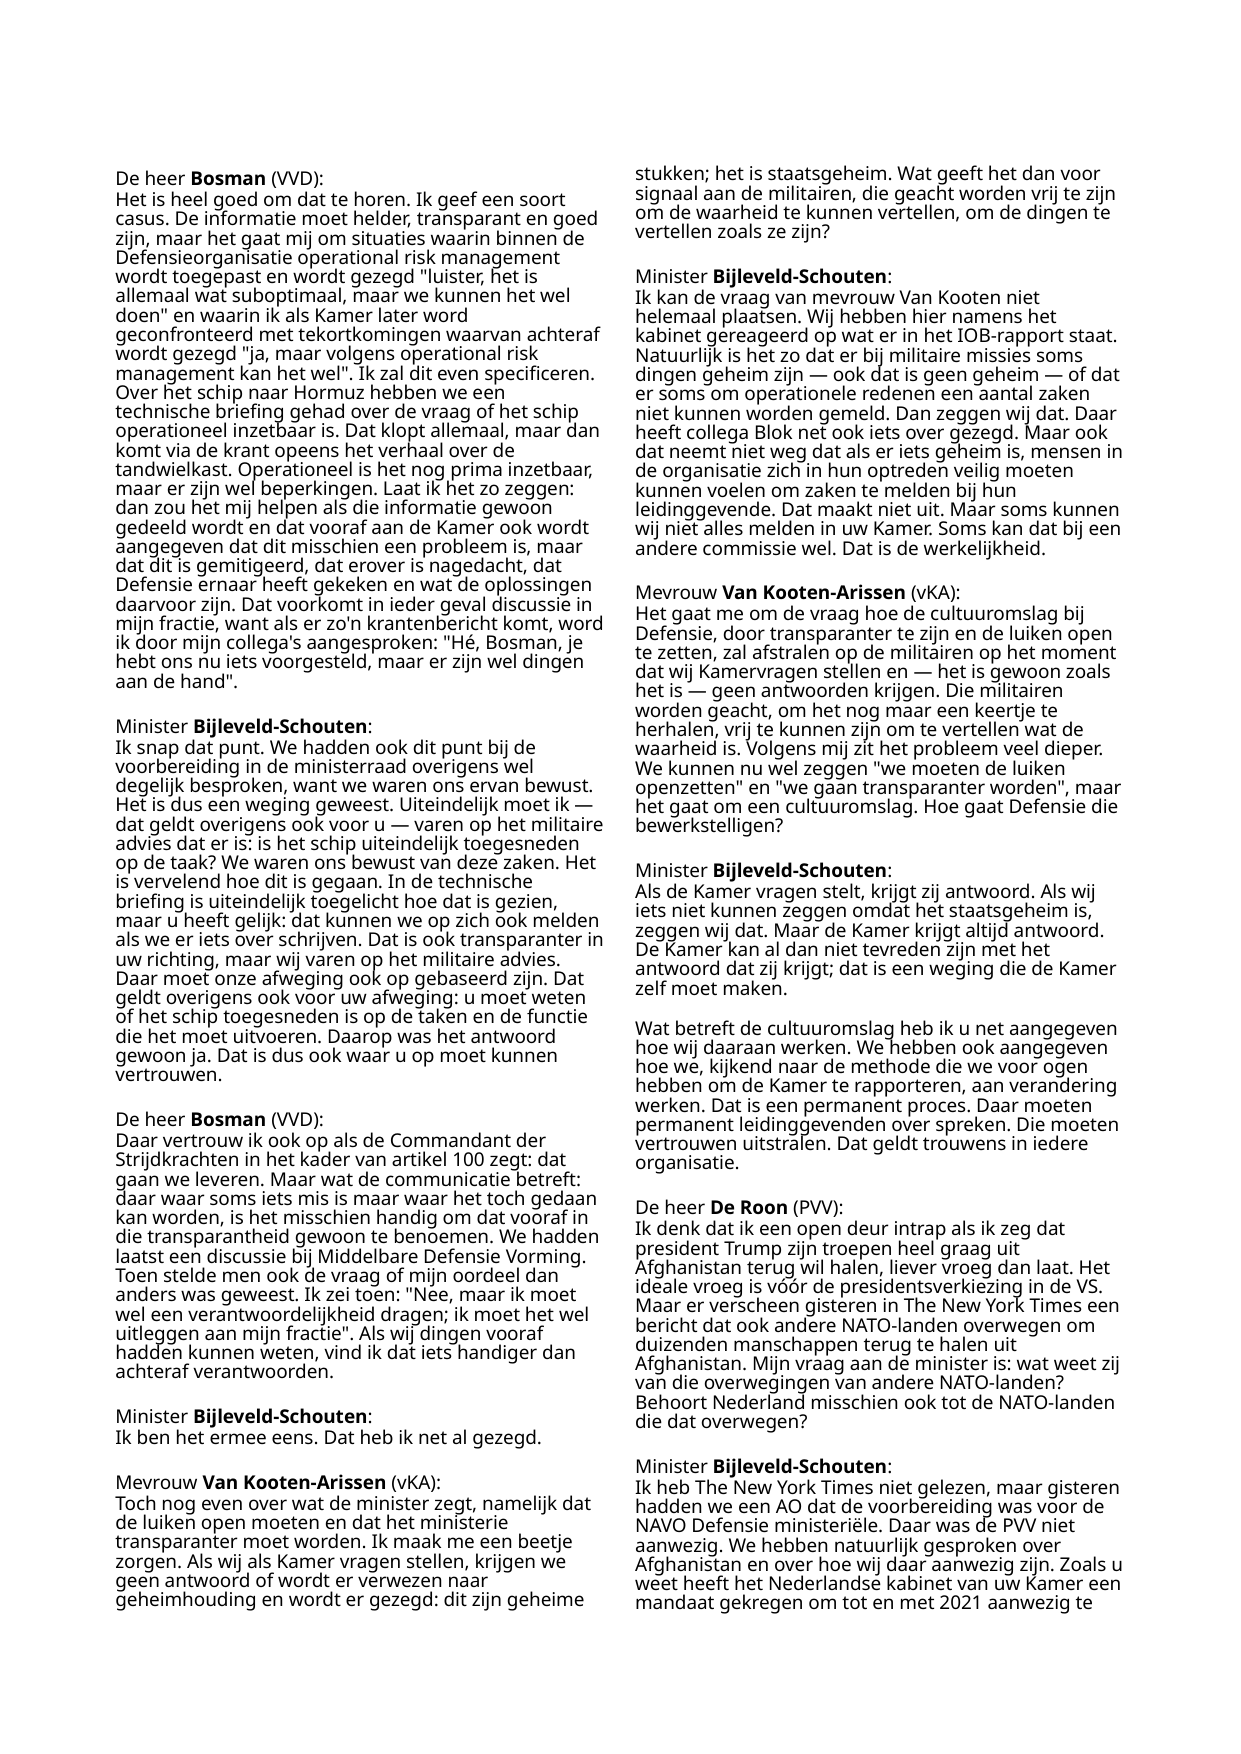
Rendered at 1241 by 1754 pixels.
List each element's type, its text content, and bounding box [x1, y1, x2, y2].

text De heer De Roon (PVV): [635, 1194, 1125, 1220]
text Toch nog even over wat de minister zegt, namelijk dat de luiken open moeten en dat het ministerie transparanter moet worden. Ik maak me een beetje zorgen. Als wij als Kamer vragen stellen, krijgen we geen antwoord of wordt er verwezen naar geheimhouding en wordt er gezegd: dit zijn geheime [115, 1495, 605, 1611]
text Mevrouw Van Kooten-Arissen (vKA): [635, 579, 1125, 605]
text Als de Kamer vragen stelt, krijgt zij antwoord. Als wij iets niet kunnen zeggen omdat het staatsgeheim is, zeggen wij dat. Maar de Kamer krijgt altijd antwoord. De Kamer kan al dan niet tevreden zijn met het antwoord dat zij krijgt; dat is een weging die de Kamer zelf moet maken. [635, 883, 1125, 999]
text Minister Bijleveld-Schouten: [115, 1403, 605, 1429]
text Wat betreft de cultuuromslag heb ik u net aangegeven hoe wij daaraan werken. We hebben ook aangegeven hoe we, kijkend naar de methode die we voor ogen hebben om de Kamer te rapporteren, aan verandering werken. Dat is een permanent proces. Daar moeten permanent leidinggevenden over spreken. Die moeten vertrouwen uitstralen. Dat geldt trouwens in iedere organisatie. [635, 1019, 1125, 1174]
text Minister Bijleveld-Schouten: [635, 1453, 1125, 1479]
text Mevrouw Van Kooten-Arissen (vKA): [115, 1469, 605, 1495]
text Ik kan de vraag van mevrouw Van Kooten niet helemaal plaatsen. Wij hebben hier namens het kabinet gereageerd op wat er in het IOB-rapport staat. Natuurlijk is het zo dat er bij militaire missies soms dingen geheim zijn — ook dat is geen geheim — of dat er soms om operationele redenen een aantal zaken niet kunnen worden gemeld. Dan zeggen wij dat. Daar heeft collega Blok net ook iets over gezegd. Maar ook dat neemt niet weg dat als er iets geheim is, mensen in de organisatie zich in hun optreden veilig moeten kunnen voelen om zaken te melden bij hun leidinggevende. Dat maakt niet uit. Maar soms kunnen wij niet alles melden in uw Kamer. Soms kan dat bij een andere commissie wel. Dat is de werkelijkheid. [635, 289, 1125, 559]
text Ik denk dat ik een open deur intrap als ik zeg dat president Trump zijn troepen heel graag uit Afghanistan terug wil halen, liever vroeg dan laat. Het ideale vroeg is vóór de presidentsverkiezing in de VS. Maar er verscheen gisteren in The New York Times een bericht dat ook andere NATO-landen overwegen om duizenden manschappen terug te halen uit Afghanistan. Mijn vraag aan de minister is: wat weet zij van die overwegingen van andere NATO-landen? Behoort Nederland misschien ook tot de NATO-landen die dat overwegen? [635, 1220, 1125, 1432]
text stukken; het is staatsgeheim. Wat geeft het dan voor signaal aan de militairen, die geacht worden vrij te zijn om de waarheid te kunnen vertellen, om de dingen te vertellen zoals ze zijn? [635, 165, 1125, 242]
text Het is heel goed om dat te horen. Ik geef een soort casus. De informatie moet helder, transparant en goed zijn, maar het gaat mij om situaties waarin binnen de Defensieorganisatie operational risk management wordt toegepast en wordt gezegd "luister, het is allemaal wat suboptimaal, maar we kunnen het wel doen" en waarin ik als Kamer later word geconfronteerd met tekortkomingen waarvan achteraf wordt gezegd "ja, maar volgens operational risk management kan het wel". Ik zal dit even specificeren. Over het schip naar Hormuz hebben we een technische briefing gehad over de vraag of het schip operationeel inzetbaar is. Dat klopt allemaal, maar dan komt via de krant opeens het verhaal over de tandwielkast. Operationeel is het nog prima inzetbaar, maar er zijn wel beperkingen. Laat ik het zo zeggen: dan zou het mij helpen als die informatie gewoon gedeeld wordt en dat vooraf aan de Kamer ook wordt aangegeven dat dit misschien een probleem is, maar dat dit is gemitigeerd, dat erover is nagedacht, dat Defensie ernaar heeft gekeken en wat de oplossingen daarvoor zijn. Dat voorkomt in ieder geval discussie in mijn fractie, want als er zo'n krantenbericht komt, word ik door mijn collega's aangesproken: "Hé, Bosman, je hebt ons nu iets voorgesteld, maar er zijn wel dingen aan de hand". [115, 191, 605, 692]
text De heer Bosman (VVD): [115, 1106, 605, 1132]
text Minister Bijleveld-Schouten: [635, 857, 1125, 883]
text Ik snap dat punt. We hadden ook dit punt bij de voorbereiding in de ministerraad overigens wel degelijk besproken, want we waren ons ervan bewust. Het is dus een weging geweest. Uiteindelijk moet ik — dat geldt overigens ook voor u — varen op het militaire advies dat er is: is het schip uiteindelijk toegesneden op de taak? We waren ons bewust van deze zaken. Het is vervelend hoe dit is gegaan. In de technische briefing is uiteindelijk toegelicht hoe dat is gezien, maar u heeft gelijk: dat kunnen we op zich ook melden als we er iets over schrijven. Dat is ook transparanter in uw richting, maar wij varen op het militaire advies. Daar moet onze afweging ook op gebaseerd zijn. Dat geldt overigens ook voor uw afweging: u moet weten of het schip toegesneden is op de taken en de functie die het moet uitvoeren. Daarop was het antwoord gewoon ja. Dat is dus ook waar u op moet kunnen vertrouwen. [115, 739, 605, 1086]
text Minister Bijleveld-Schouten: [115, 713, 605, 739]
text Ik ben het ermee eens. Dat heb ik net al gezegd. [115, 1429, 605, 1448]
text Het gaat me om de vraag hoe de cultuuromslag bij Defensie, door transparanter te zijn en de luiken open te zetten, zal afstralen op de militairen op het moment dat wij Kamervragen stellen en — het is gewoon zoals het is — geen antwoorden krijgen. Die militairen worden geacht, om het nog maar een keertje te herhalen, vrij te kunnen zijn om te vertellen wat de waarheid is. Volgens mij zit het probleem veel dieper. We kunnen nu wel zeggen "we moeten de luiken openzetten" en "we gaan transparanter worden", maar het gaat om een cultuuromslag. Hoe gaat Defensie die bewerkstelligen? [635, 605, 1125, 837]
text Minister Bijleveld-Schouten: [635, 263, 1125, 289]
text De heer Bosman (VVD): [115, 165, 605, 191]
text Ik heb The New York Times niet gelezen, maar gisteren hadden we een AO dat de voorbereiding was voor de NAVO Defensie ministeriële. Daar was de PVV niet aanwezig. We hebben natuurlijk gesproken over Afghanistan en over hoe wij daar aanwezig zijn. Zoals u weet heeft het Nederlandse kabinet van uw Kamer een mandaat gekregen om tot en met 2021 aanwezig te [635, 1479, 1125, 1614]
text Daar vertrouw ik ook op als de Commandant der Strijdkrachten in het kader van artikel 100 zegt: dat gaan we leveren. Maar wat de communicatie betreft: daar waar soms iets mis is maar waar het toch gedaan kan worden, is het misschien handig om dat vooraf in die transparantheid gewoon te benoemen. We hadden laatst een discussie bij Middelbare Defensie Vorming. Toen stelde men ook de vraag of mijn oordeel dan anders was geweest. Ik zei toen: "Nee, maar ik moet wel een verantwoordelijkheid dragen; ik moet het wel uitleggen aan mijn fractie". Als wij dingen vooraf hadden kunnen weten, vind ik dat iets handiger dan achteraf verantwoorden. [115, 1132, 605, 1383]
